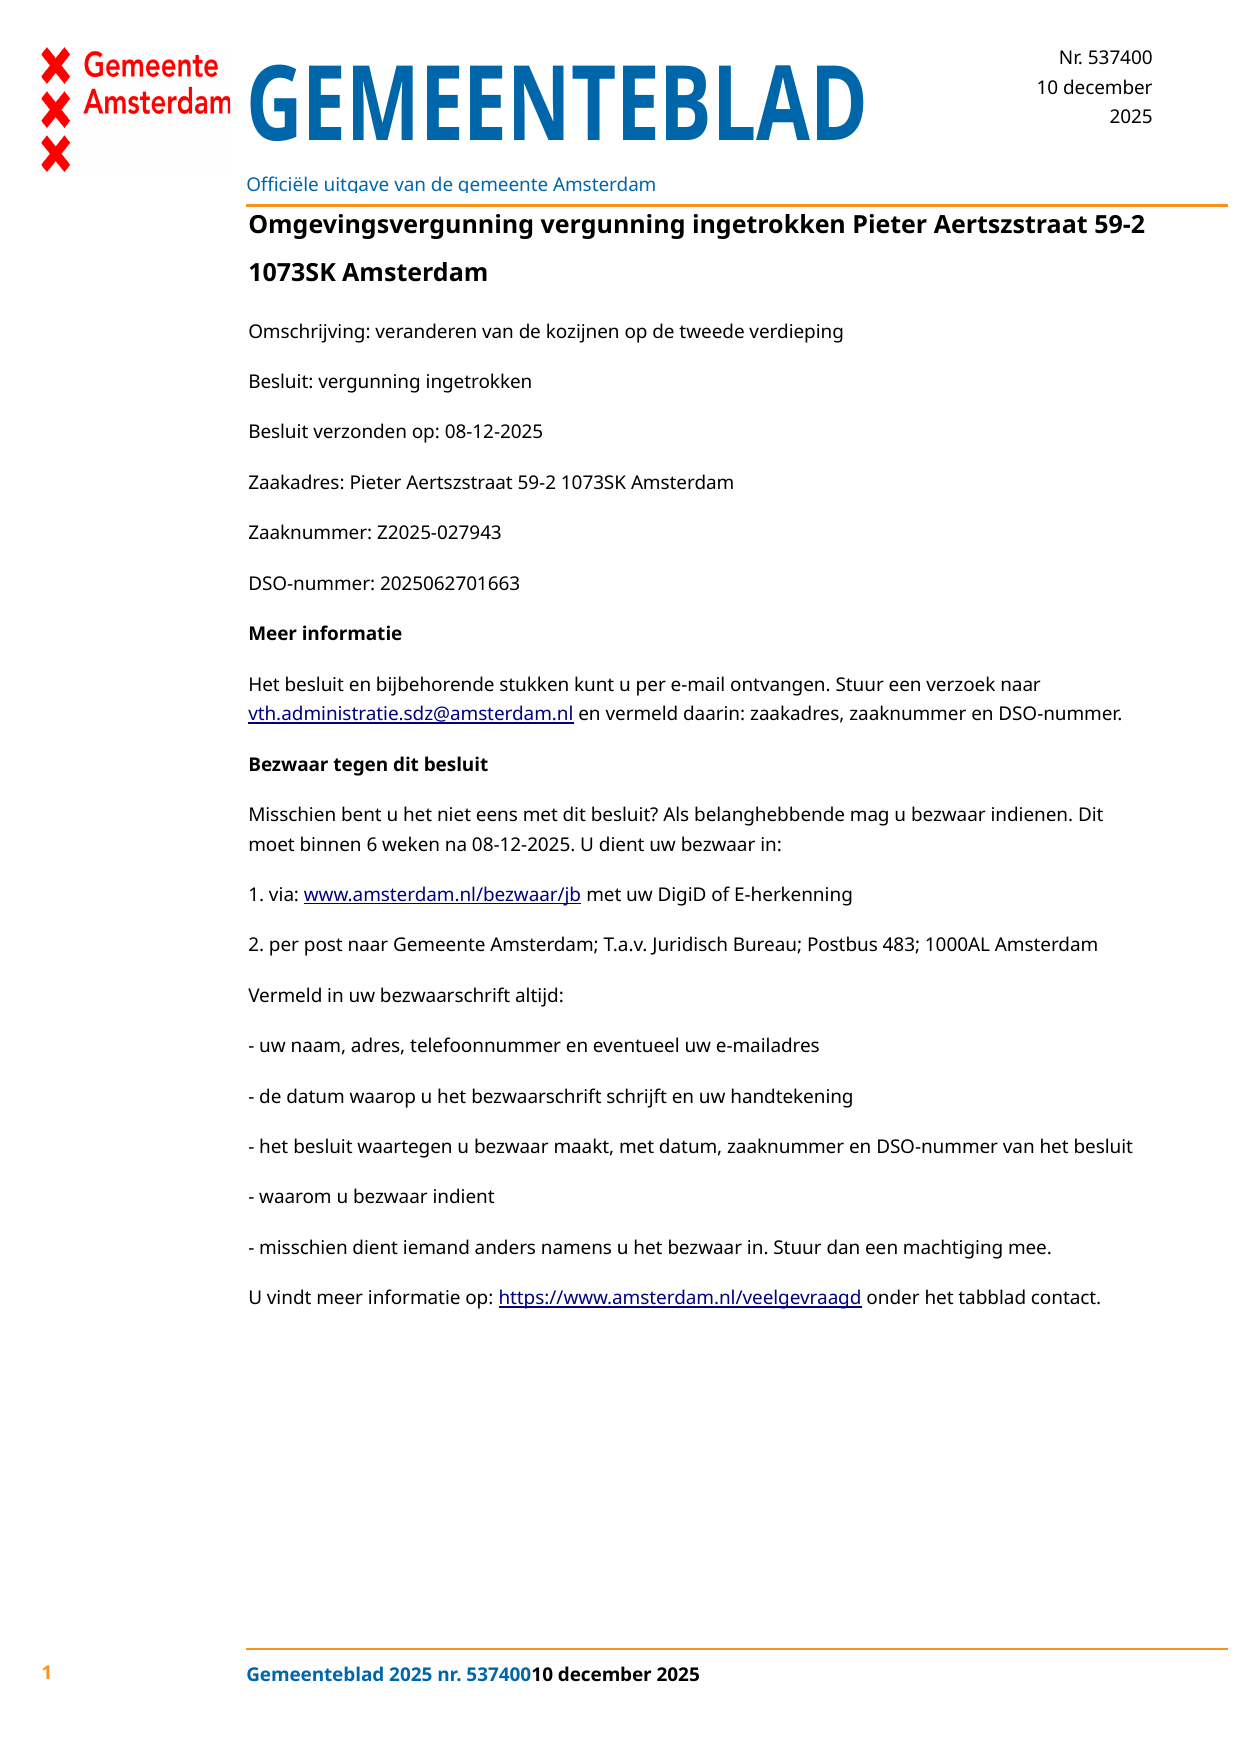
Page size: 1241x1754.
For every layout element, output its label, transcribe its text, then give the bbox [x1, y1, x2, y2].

text Bezwaar tegen dit besluit [248, 751, 1152, 777]
text Besluit: vergunning ingetrokken [248, 368, 1152, 394]
text - uw naam, adres, telefoonnummer en eventueel uw e-mailadres [248, 1032, 1152, 1058]
text Omschrijving: veranderen van de kozijnen op de tweede verdieping [248, 318, 1152, 344]
picture [41, 47, 231, 172]
text Het besluit en bijbehorende stukken kunt u per e-mail ontvangen. Stuur een verzoek naar vth.administratie.sdz@amsterdam.nl en vermeld daarin: zaakadres, zaaknummer en DSO-nummer. [248, 671, 1152, 726]
text Meer informatie [248, 620, 1152, 646]
text - misschien dient iemand anders namens u het bezwaar in. Stuur dan een machtiging mee. [248, 1234, 1152, 1260]
text Misschien bent u het niet eens met dit besluit? Als belanghebbende mag u bezwaar indienen. Dit moet binnen 6 weken na 08-12-2025. U dient uw bezwaar in: [248, 801, 1152, 857]
text - waarom u bezwaar indient [248, 1184, 1152, 1209]
text Zaakadres: Pieter Aertszstraat 59-2 1073SK Amsterdam [248, 469, 1152, 495]
text Zaaknummer: Z2025-027943 [248, 519, 1152, 545]
text - de datum waarop u het bezwaarschrift schrijft en uw handtekening [248, 1083, 1152, 1109]
text - het besluit waartegen u bezwaar maakt, met datum, zaaknummer en DSO-nummer van het besluit [248, 1133, 1152, 1159]
text 2. per post naar Gemeente Amsterdam; T.a.v. Juridisch Bureau; Postbus 483; 1000AL Amsterdam [248, 932, 1152, 957]
text DSO-nummer: 2025062701663 [248, 570, 1152, 596]
text 1. via: www.amsterdam.nl/bezwaar/jb met uw DigiD of E-herkenning [248, 881, 1152, 907]
text Vermeld in uw bezwaarschrift altijd: [248, 982, 1152, 1008]
text U vindt meer informatie op: https://www.amsterdam.nl/veelgevraagd onder het tabblad contact. [248, 1284, 1152, 1310]
text Besluit verzonden op: 08-12-2025 [248, 419, 1152, 444]
text Omgevingsvergunning vergunning ingetrokken Pieter Aertszstraat 59-2 1073SK Amsterdam [248, 207, 1152, 288]
